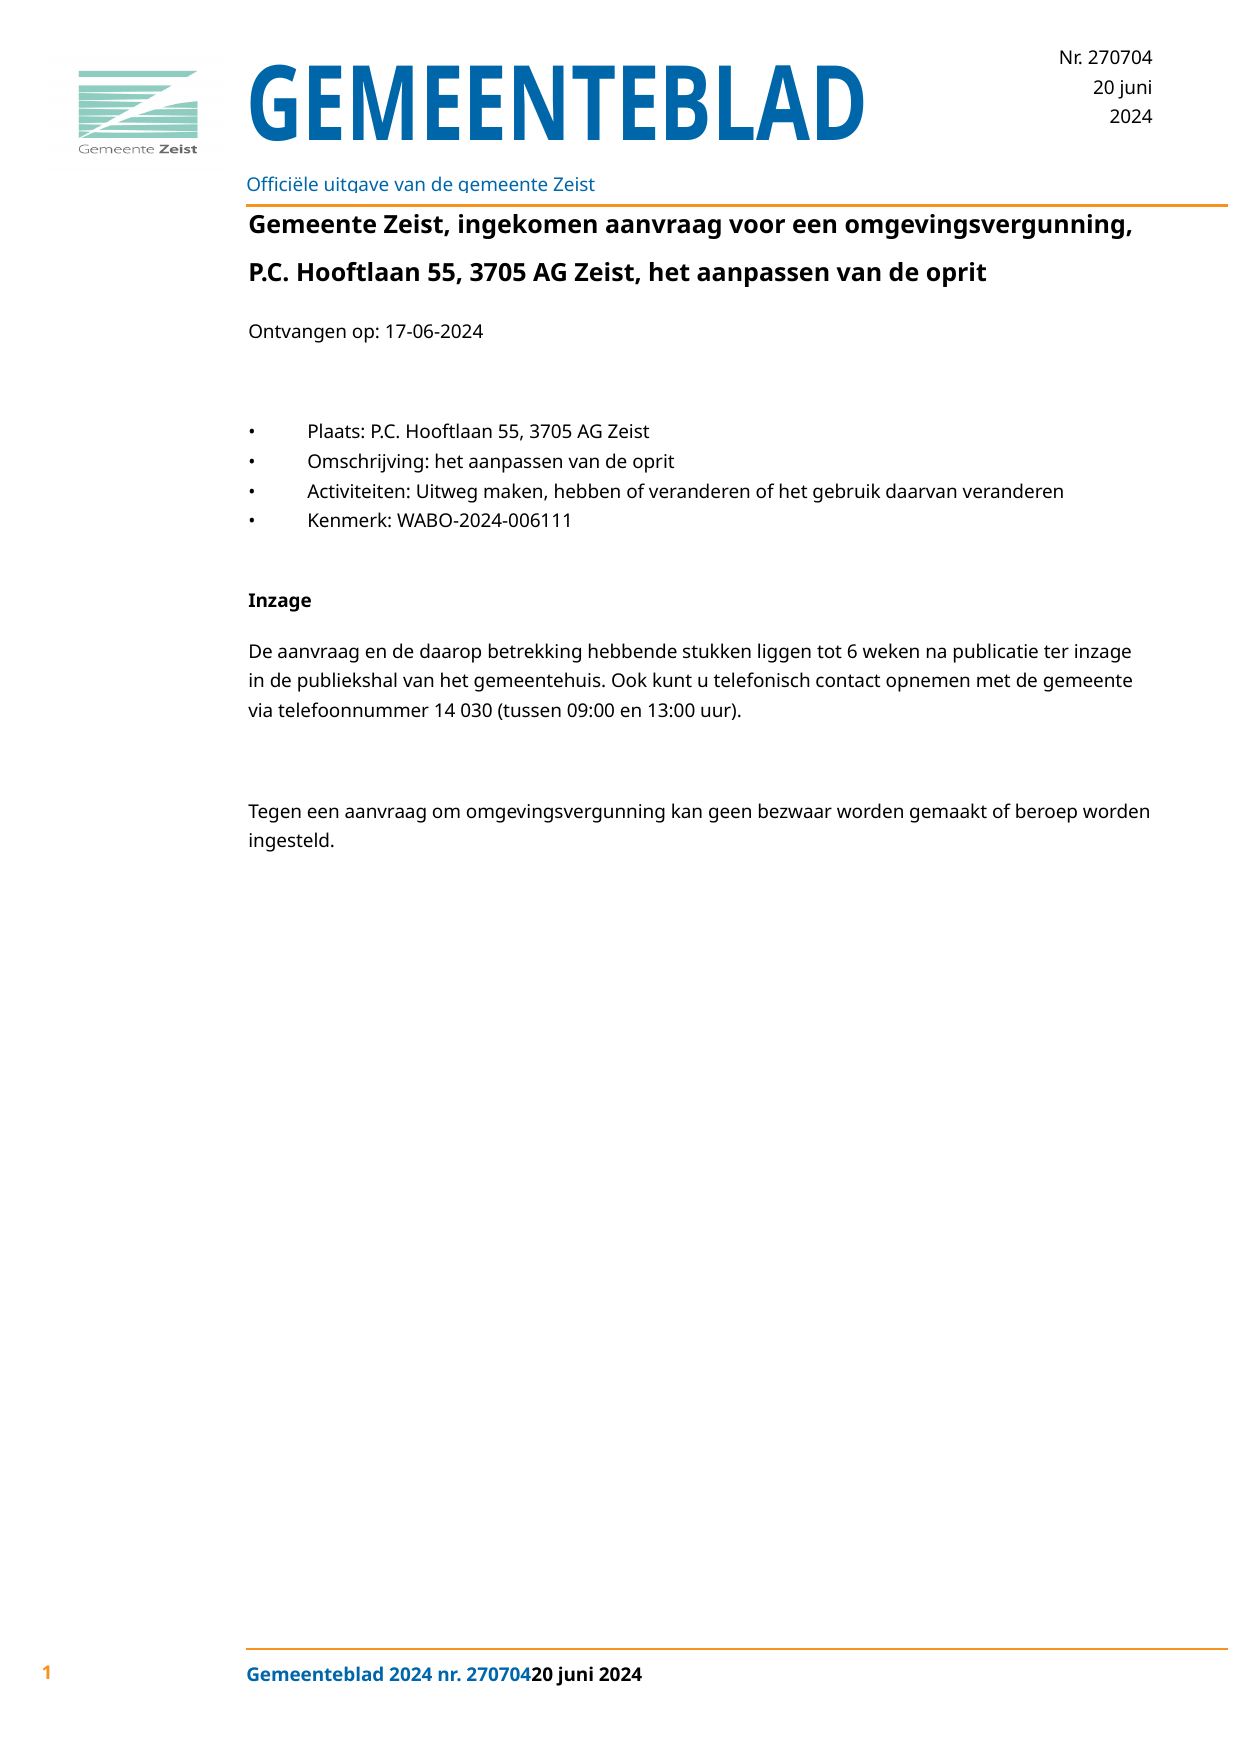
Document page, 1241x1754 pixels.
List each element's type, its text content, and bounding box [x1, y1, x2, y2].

text Inzage [248, 587, 1152, 613]
list Activiteiten: Uitweg maken, hebben of veranderen of het gebruik daarvan veranderen [248, 478, 1152, 504]
picture [41, 47, 231, 172]
text Tegen een aanvraag om omgevingsvergunning kan geen bezwaar worden gemaakt of beroep worden ingesteld. [248, 798, 1152, 853]
list Kenmerk: WABO-2024-006111 [248, 507, 1152, 533]
text De aanvraag en de daarop betrekking hebbende stukken liggen tot 6 weken na publicatie ter inzage in de publiekshal van het gemeentehuis. Ook kunt u telefonisch contact opnemen met de gemeente via telefoonnummer 14 030 (tussen 09:00 en 13:00 uur). [248, 638, 1152, 723]
text Ontvangen op: 17-06-2024 [248, 318, 1152, 344]
list Omschrijving: het aanpassen van de oprit [248, 448, 1152, 474]
list Plaats: P.C. Hooftlaan 55, 3705 AG Zeist [248, 419, 1152, 444]
text Gemeente Zeist, ingekomen aanvraag voor een omgevingsvergunning, P.C. Hooftlaan 55, 3705 AG Zeist, het aanpassen van de oprit [248, 207, 1152, 288]
